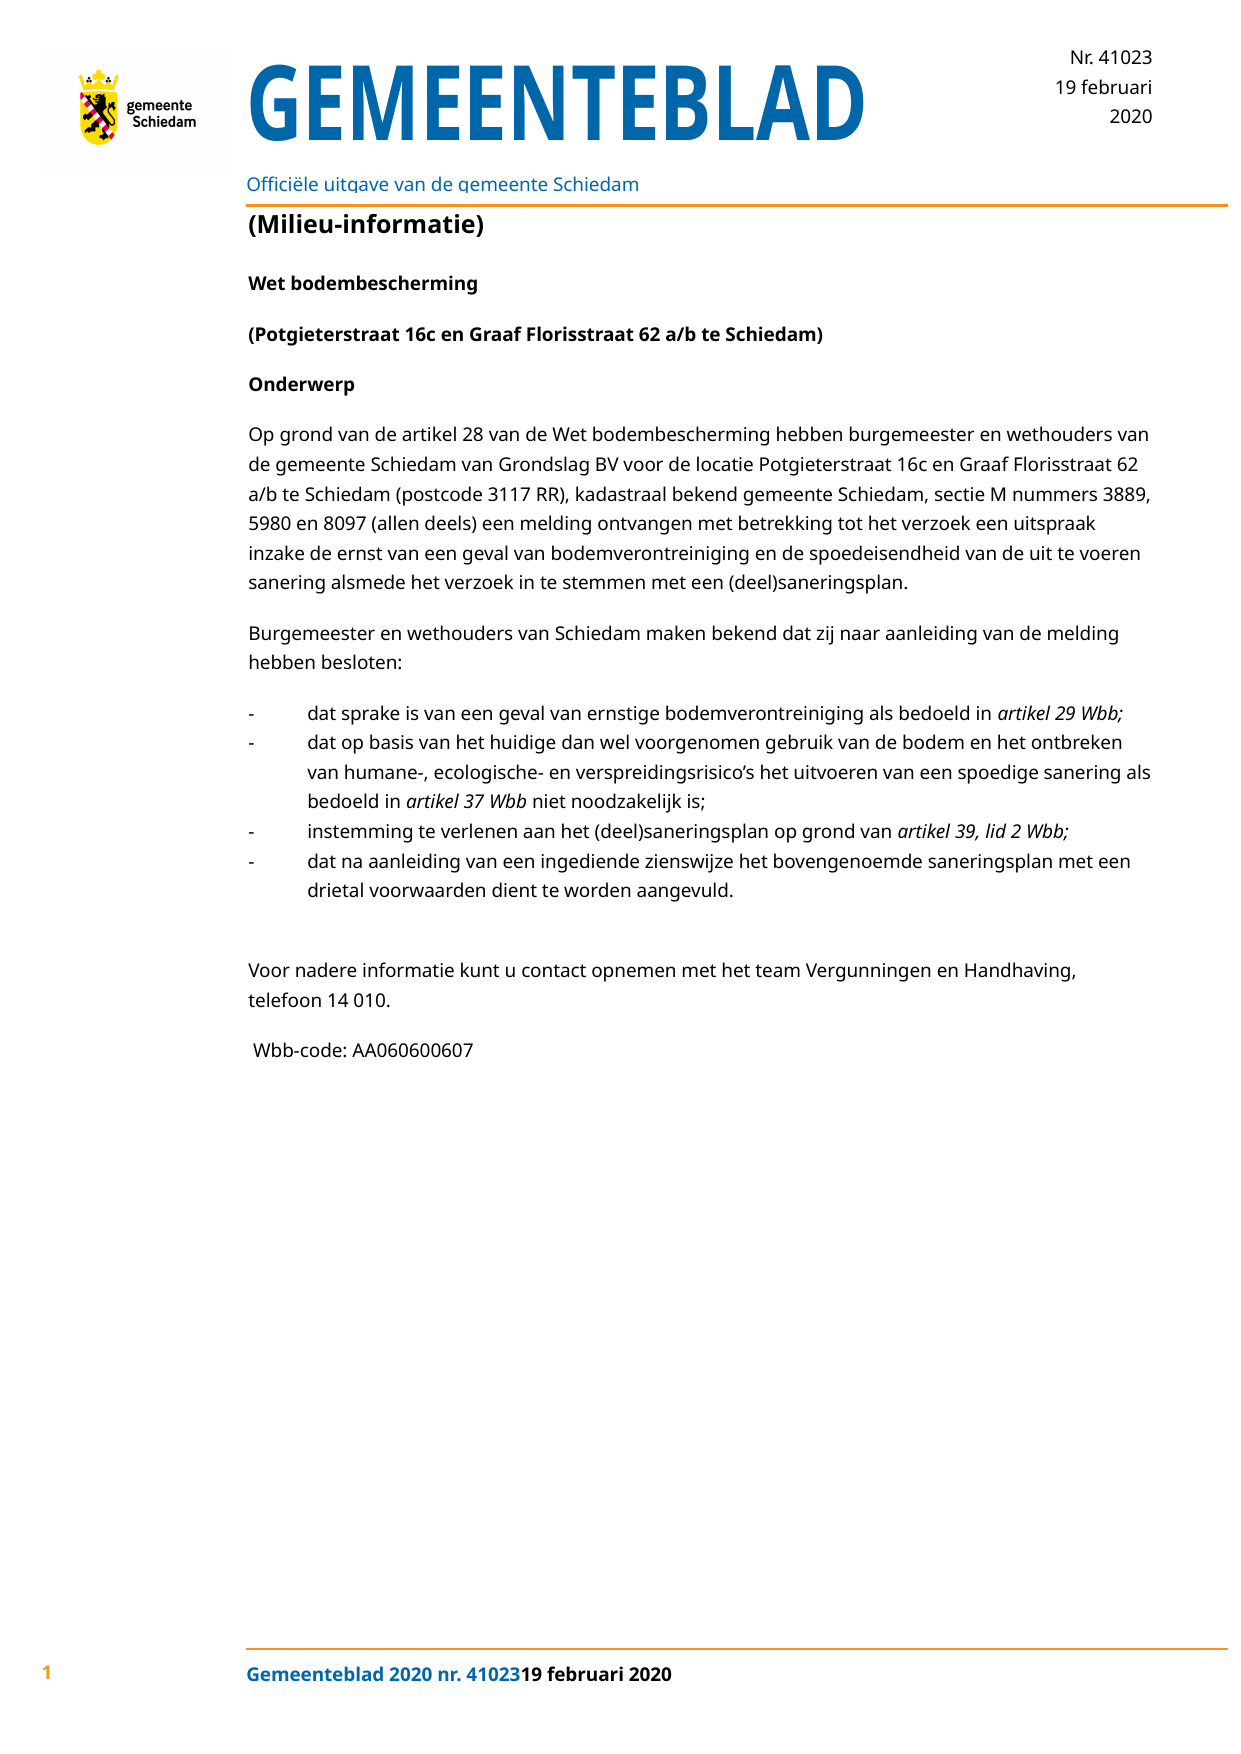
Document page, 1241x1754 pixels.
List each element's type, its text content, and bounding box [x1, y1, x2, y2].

text (Potgieterstraat 16c en Graaf Florisstraat 62 a/b te Schiedam) [248, 321, 1152, 346]
text Voor nadere informatie kunt u contact opnemen met het team Vergunningen en Handhaving, telefoon 14 010. [248, 957, 1152, 1013]
text (Milieu-informatie) [248, 207, 1152, 241]
text Wet bodembescherming [248, 270, 1152, 296]
text Onderwerp [248, 371, 1152, 397]
text Burgemeester en wethouders van Schiedam maken bekend dat zij naar aanleiding van de melding hebben besloten: [248, 620, 1152, 675]
text Op grond van de artikel 28 van de Wet bodembescherming hebben burgemeester en wethouders van de gemeente Schiedam van Grondslag BV voor de locatie Potgieterstraat 16c en Graaf Florisstraat 62 a/b te Schiedam (postcode 3117 RR), kadastraal bekend gemeente Schiedam, sectie M nummers 3889, 5980 en 8097 (allen deels) een melding ontvangen met betrekking tot het verzoek een uitspraak inzake de ernst van een geval van bodemverontreiniging en de spoedeisendheid van de uit te voeren sanering alsmede het verzoek in te stemmen met een (deel)saneringsplan. [248, 422, 1152, 595]
picture [41, 47, 231, 172]
list instemming te verlenen aan het (deel)saneringsplan op grond van artikel 39, lid 2 Wbb; [248, 818, 1152, 844]
list dat op basis van het huidige dan wel voorgenomen gebruik van de bodem en het ontbreken van humane-, ecologische- en verspreidingsrisico’s het uitvoeren van een spoedige sanering als bedoeld in artikel 37 Wbb niet noodzakelijk is; [248, 729, 1152, 814]
list dat na aanleiding van een ingediende zienswijze het bovengenoemde saneringsplan met een drietal voorwaarden dient te worden aangevuld. [248, 848, 1152, 903]
list dat sprake is van een geval van ernstige bodemverontreiniging als bedoeld in artikel 29 Wbb; [248, 700, 1152, 726]
text Wbb-code: AA060600607 [248, 1037, 1152, 1063]
